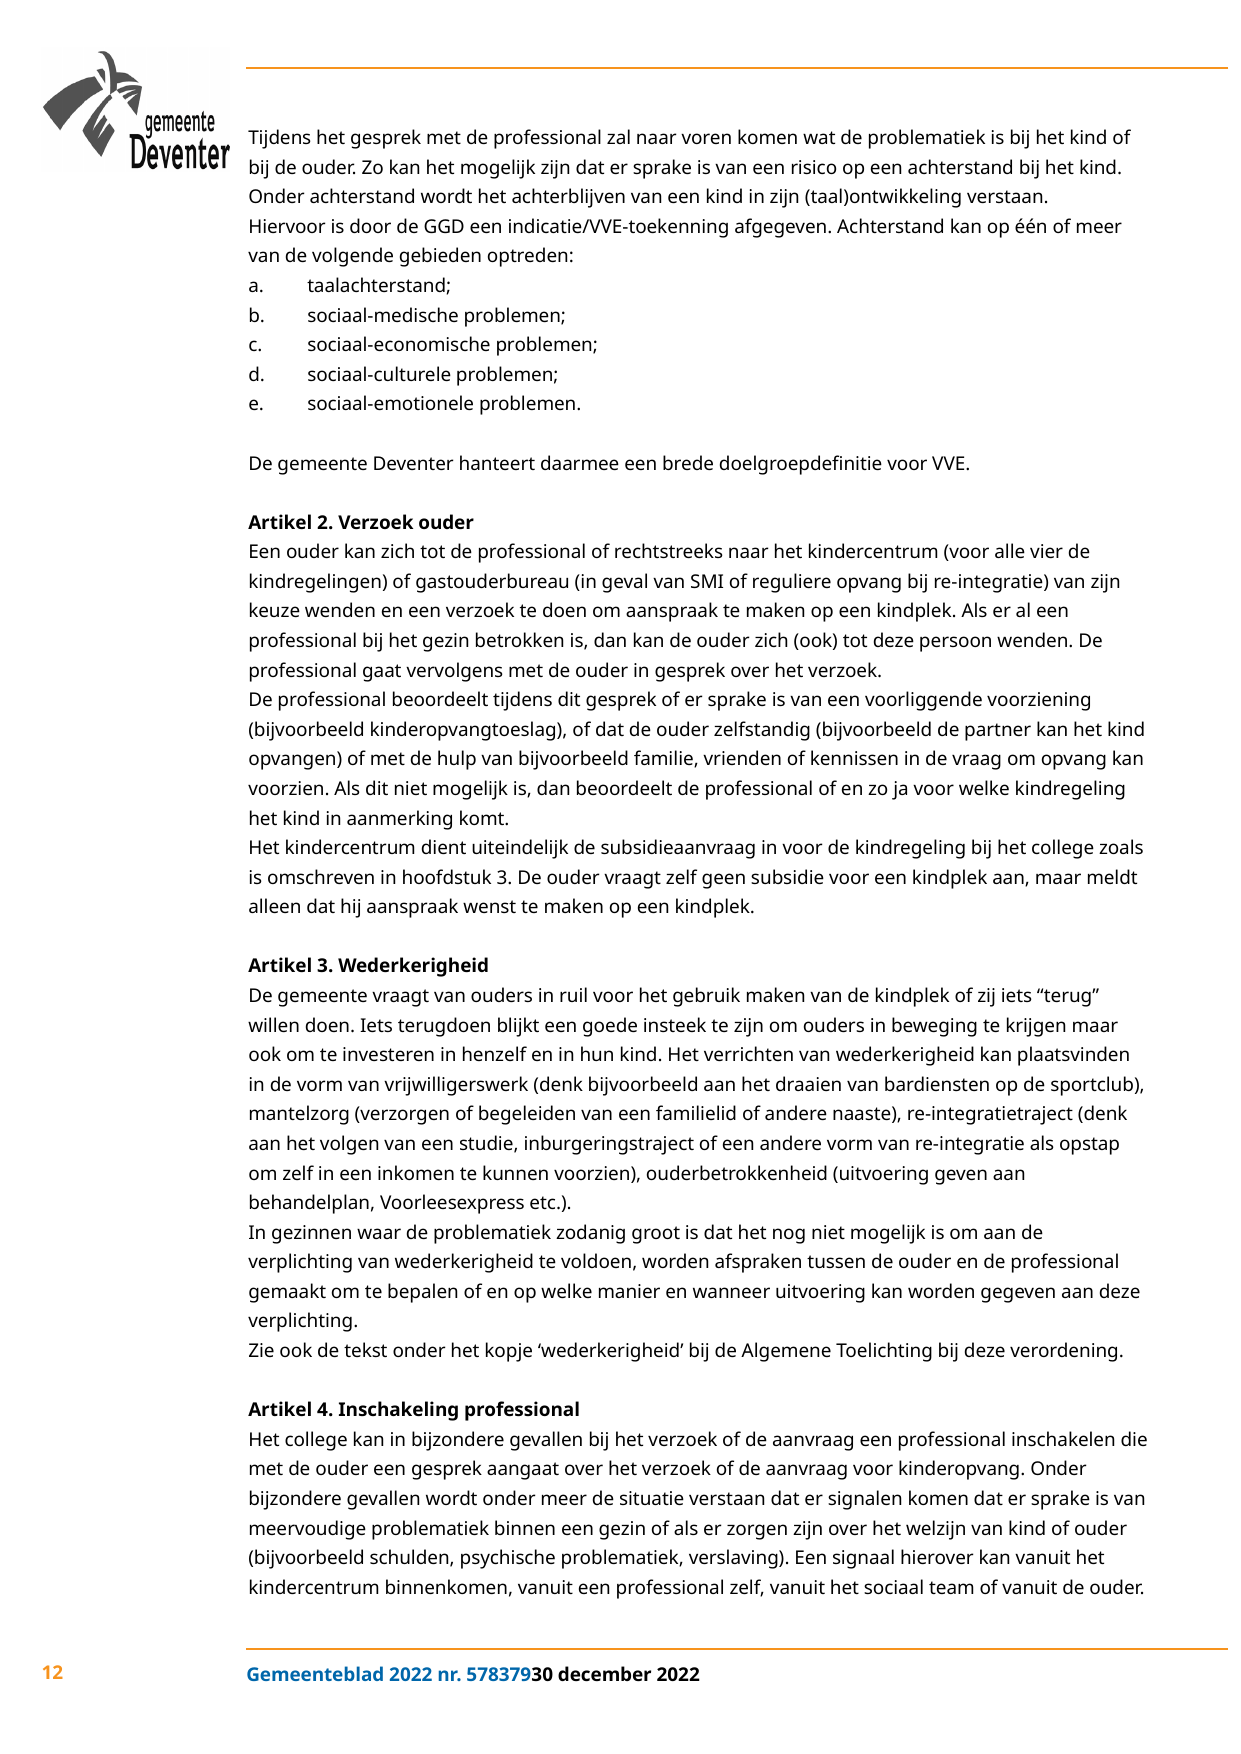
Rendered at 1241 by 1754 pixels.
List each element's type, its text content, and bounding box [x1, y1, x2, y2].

text Een ouder kan zich tot de professional of rechtstreeks naar het kindercentrum (voor alle vier de kindregelingen) of gastouderbureau (in geval van SMI of reguliere opvang bij re-integratie) van zijn keuze wenden en een verzoek te doen om aanspraak te maken op een kindplek. Als er al een professional bij het gezin betrokken is, dan kan de ouder zich (ook) tot deze persoon wenden. De professional gaat vervolgens met de ouder in gesprek over het verzoek. [248, 538, 1152, 683]
text Artikel 3. Wederkerigheid [248, 953, 1152, 978]
list sociaal-economische problemen; [248, 331, 1152, 357]
text De professional beoordeelt tijdens dit gesprek of er sprake is van een voorliggende voorziening (bijvoorbeeld kinderopvangtoeslag), of dat de ouder zelfstandig (bijvoorbeeld de partner kan het kind opvangen) of met de hulp van bijvoorbeeld familie, vrienden of kennissen in de vraag om opvang kan voorzien. Als dit niet mogelijk is, dan beoordeelt de professional of en zo ja voor welke kindregeling het kind in aanmerking komt. [248, 686, 1152, 831]
text Het kindercentrum dient uiteindelijk de subsidieaanvraag in voor de kindregeling bij het college zoals is omschreven in hoofdstuk 3. De ouder vraagt zelf geen subsidie voor een kindplek aan, maar meldt alleen dat hij aanspraak wenst te maken op een kindplek. [248, 834, 1152, 919]
text Tijdens het gesprek met de professional zal naar voren komen wat de problematiek is bij het kind of bij de ouder. Zo kan het mogelijk zijn dat er sprake is van een risico op een achterstand bij het kind. Onder achterstand wordt het achterblijven van een kind in zijn (taal)ontwikkeling verstaan. [248, 124, 1152, 209]
text Artikel 2. Verzoek ouder [248, 509, 1152, 535]
text Zie ook de tekst onder het kopje ‘wederkerigheid’ bij de Algemene Toelichting bij deze verordening. [248, 1337, 1152, 1363]
list sociaal-medische problemen; [248, 302, 1152, 328]
list sociaal-emotionele problemen. [248, 391, 1152, 416]
text De gemeente vraagt van ouders in ruil voor het gebruik maken van de kindplek of zij iets “terug” willen doen. Iets terugdoen blijkt een goede insteek te zijn om ouders in beweging te krijgen maar ook om te investeren in henzelf en in hun kind. Het verrichten van wederkerigheid kan plaatsvinden in de vorm van vrijwilligerswerk (denk bijvoorbeeld aan het draaien van bardiensten op de sportclub), mantelzorg (verzorgen of begeleiden van een familielid of andere naaste), re-integratietraject (denk aan het volgen van een studie, inburgeringstraject of een andere vorm van re-integratie als opstap om zelf in een inkomen te kunnen voorzien), ouderbetrokkenheid (uitvoering geven aan behandelplan, Voorleesexpress etc.). [248, 982, 1152, 1215]
list taalachterstand; [248, 272, 1152, 298]
text Hiervoor is door de GGD een indicatie/VVE-toekenning afgegeven. Achterstand kan op één of meer van de volgende gebieden optreden: [248, 213, 1152, 268]
text In gezinnen waar de problematiek zodanig groot is dat het nog niet mogelijk is om aan de verplichting van wederkerigheid te voldoen, worden afspraken tussen de ouder en de professional gemaakt om te bepalen of en op welke manier en wanneer uitvoering kan worden gegeven aan deze verplichting. [248, 1219, 1152, 1333]
text De gemeente Deventer hanteert daarmee een brede doelgroepdefinitie voor VVE. [248, 450, 1152, 476]
text meervoudige problematiek binnen een gezin of als er zorgen zijn over het welzijn van kind of ouder (bijvoorbeeld schulden, psychische problematiek, verslaving). Een signaal hierover kan vanuit het kindercentrum binnenkomen, vanuit een professional zelf, vanuit het sociaal team of vanuit de ouder. [248, 1515, 1152, 1600]
picture [41, 47, 231, 172]
list sociaal-culturele problemen; [248, 361, 1152, 387]
text Het college kan in bijzondere gevallen bij het verzoek of de aanvraag een professional inschakelen die met de ouder een gesprek aangaat over het verzoek of de aanvraag voor kinderopvang. Onder bijzondere gevallen wordt onder meer de situatie verstaan dat er signalen komen dat er sprake is van [248, 1426, 1152, 1511]
text Artikel 4. Inschakeling professional [248, 1396, 1152, 1422]
